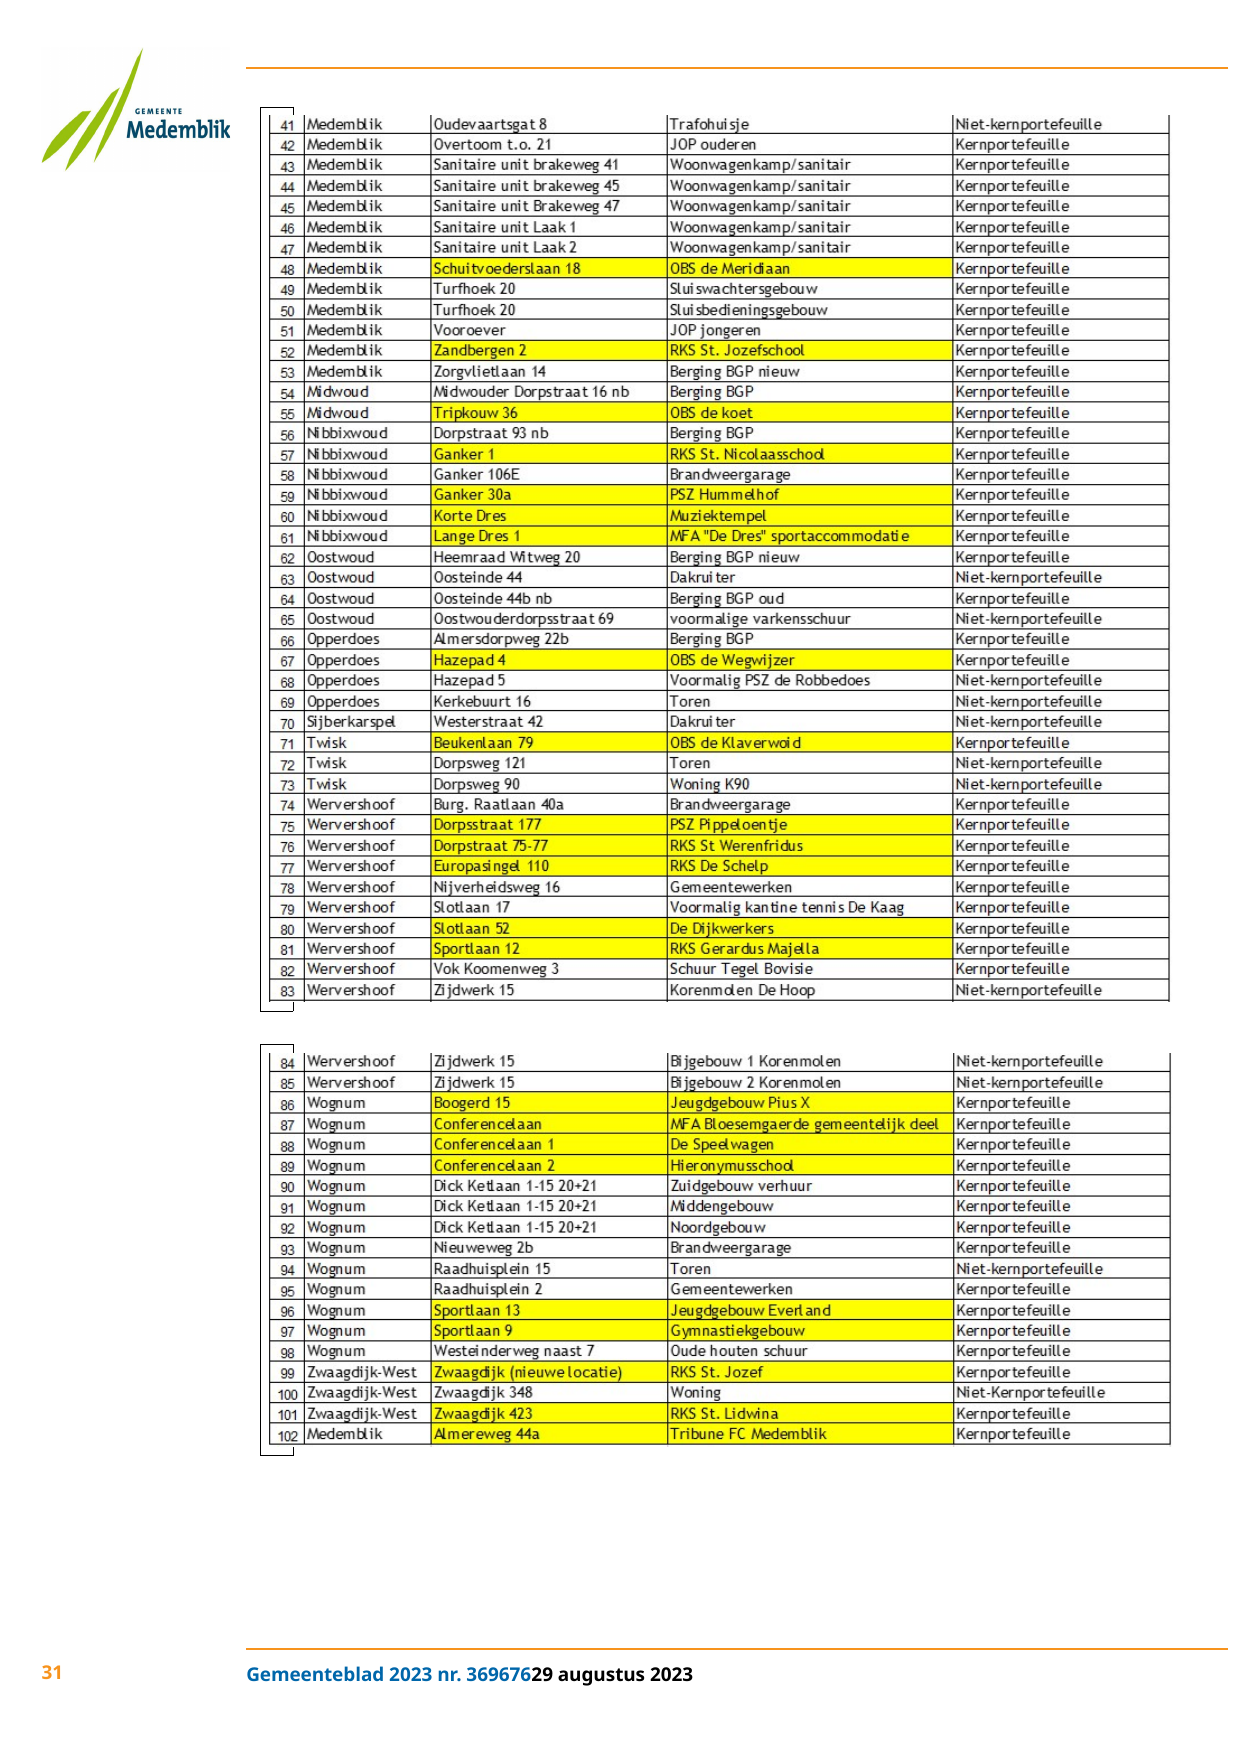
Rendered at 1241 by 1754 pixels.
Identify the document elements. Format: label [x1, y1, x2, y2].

picture [268, 1053, 1173, 1447]
picture [41, 47, 231, 172]
picture [268, 115, 1173, 1002]
